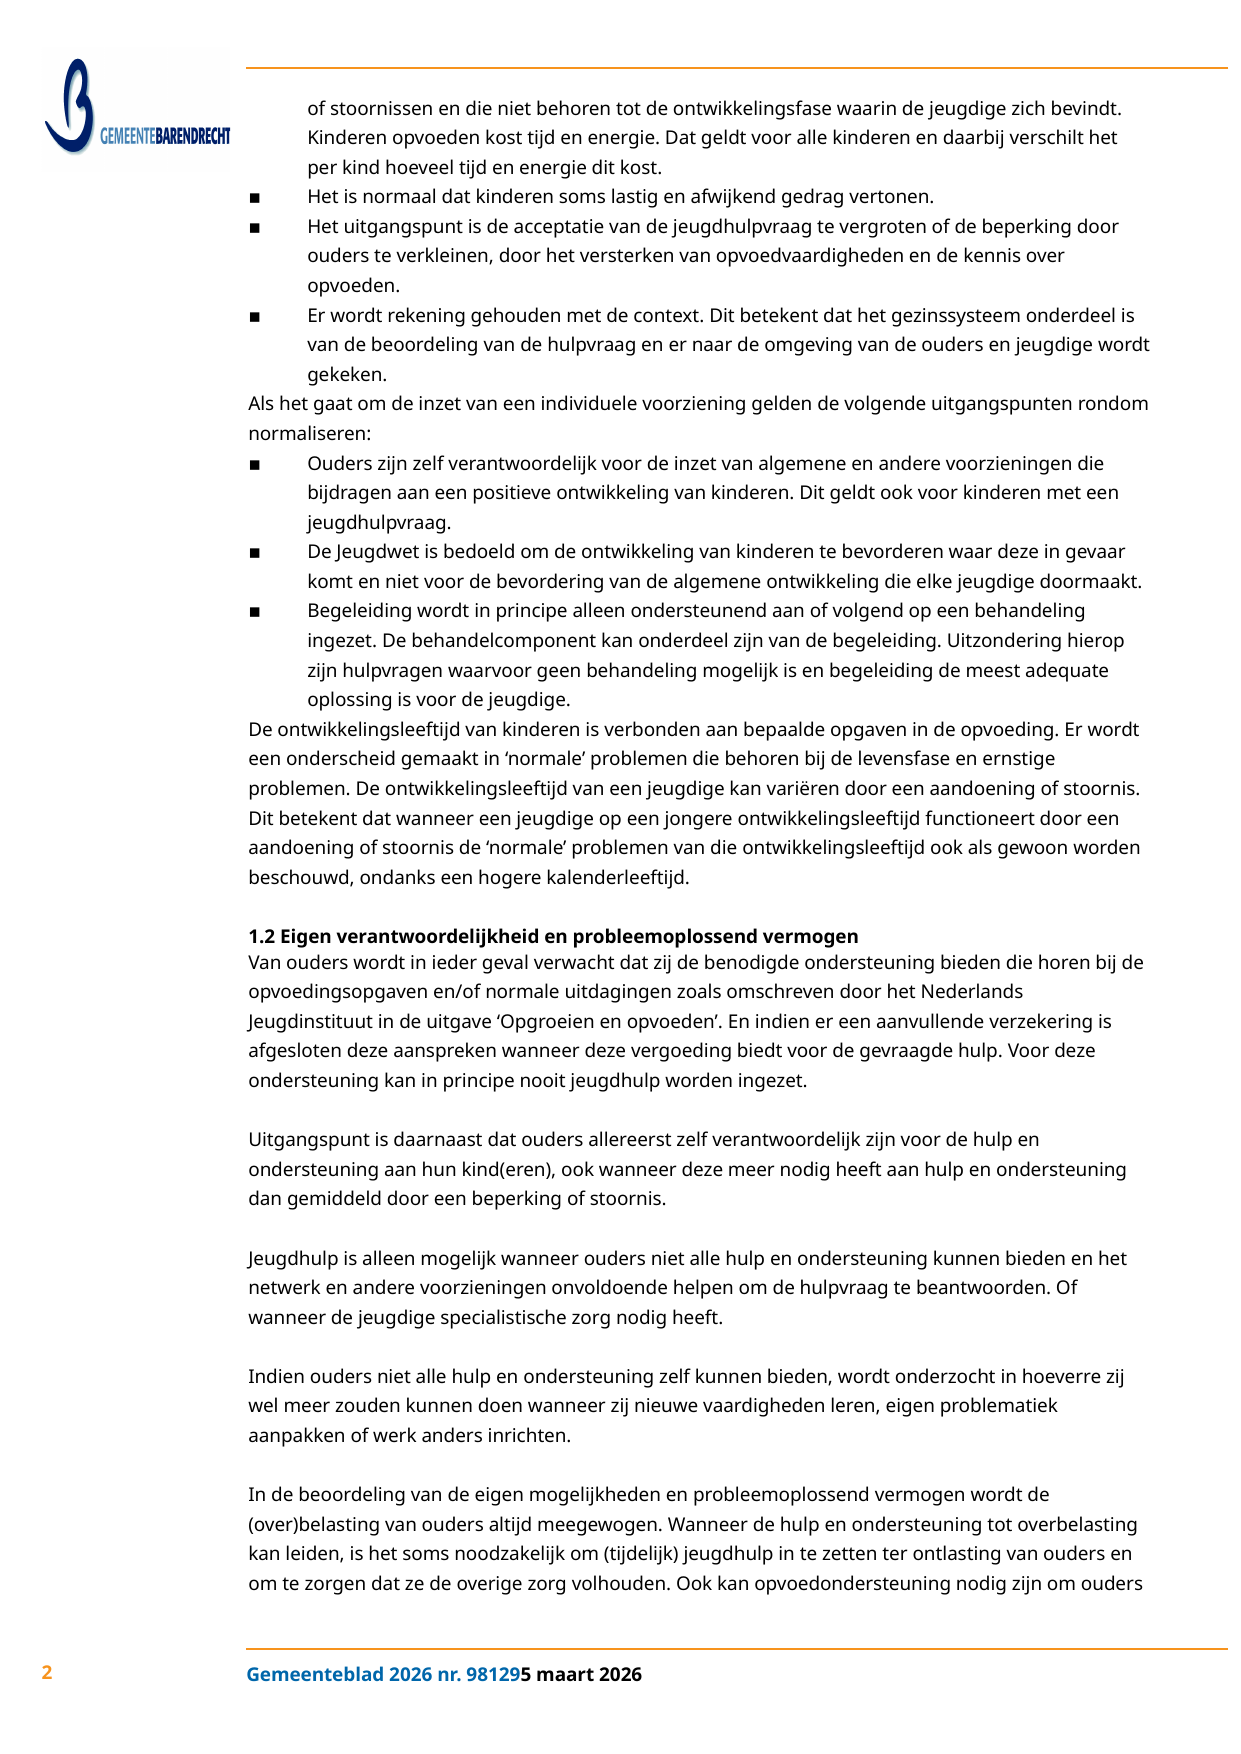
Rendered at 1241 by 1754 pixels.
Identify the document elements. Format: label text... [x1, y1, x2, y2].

text Uitgangspunt is daarnaast dat ouders allereerst zelf verantwoordelijk zijn voor de hulp en ondersteuning aan hun kind(eren), ook wanneer deze meer nodig heeft aan hulp en ondersteuning dan gemiddeld door een beperking of stoornis. [248, 1126, 1152, 1211]
list Er wordt rekening gehouden met de context. Dit betekent dat het gezinssysteem onderdeel is van de beoordeling van de hulpvraag en er naar de omgeving van de ouders en jeugdige wordt gekeken. [248, 302, 1152, 387]
text Van ouders wordt in ieder geval verwacht dat zij de benodigde ondersteuning bieden die horen bij de opvoedingsopgaven en/of normale uitdagingen zoals omschreven door het Nederlands Jeugdinstituut in de uitgave ‘Opgroeien en opvoeden’. En indien er een aanvullende verzekering is afgesloten deze aanspreken wanneer deze vergoeding biedt voor de gevraagde hulp. Voor deze ondersteuning kan in principe nooit jeugdhulp worden ingezet. [248, 949, 1152, 1093]
list of stoornissen en die niet behoren tot de ontwikkelingsfase waarin de jeugdige zich bevindt. Kinderen opvoeden kost tijd en energie. Dat geldt voor alle kinderen en daarbij verschilt het per kind hoeveel tijd en energie dit kost. [248, 95, 1152, 180]
list Het uitgangspunt is de acceptatie van de jeugdhulpvraag te vergroten of de beperking door ouders te verkleinen, door het versterken van opvoedvaardigheden en de kennis over opvoeden. [248, 213, 1152, 298]
list De Jeugdwet is bedoeld om de ontwikkeling van kinderen te bevorderen waar deze in gevaar komt en niet voor de bevordering van de algemene ontwikkeling die elke jeugdige doormaakt. [248, 538, 1152, 594]
text Als het gaat om de inzet van een individuele voorziening gelden de volgende uitgangspunten rondom normaliseren: [248, 391, 1152, 446]
text In de beoordeling van de eigen mogelijkheden en probleemoplossend vermogen wordt de (over)belasting van ouders altijd meegewogen. Wanneer de hulp en ondersteuning tot overbelasting kan leiden, is het soms noodzakelijk om (tijdelijk) jeugdhulp in te zetten ter ontlasting van ouders en om te zorgen dat ze de overige zorg volhouden. Ook kan opvoedondersteuning nodig zijn om ouders [248, 1481, 1152, 1596]
list Het is normaal dat kinderen soms lastig en afwijkend gedrag vertonen. [248, 183, 1152, 209]
text De ontwikkelingsleeftijd van kinderen is verbonden aan bepaalde opgaven in de opvoeding. Er wordt een onderscheid gemaakt in ‘normale’ problemen die behoren bij de levensfase en ernstige problemen. De ontwikkelingsleeftijd van een jeugdige kan variëren door een aandoening of stoornis. Dit betekent dat wanneer een jeugdige op een jongere ontwikkelingsleeftijd functioneert door een aandoening of stoornis de ‘normale’ problemen van die ontwikkelingsleeftijd ook als gewoon worden beschouwd, ondanks een hogere kalenderleeftijd. [248, 716, 1152, 890]
text 1.2 Eigen verantwoordelijkheid en probleemoplossend vermogen [248, 923, 1152, 949]
list Begeleiding wordt in principe alleen ondersteunend aan of volgend op een behandeling ingezet. De behandelcomponent kan onderdeel zijn van de begeleiding. Uitzondering hierop zijn hulpvragen waarvoor geen behandeling mogelijk is en begeleiding de meest adequate oplossing is voor de jeugdige. [248, 598, 1152, 712]
text Indien ouders niet alle hulp en ondersteuning zelf kunnen bieden, wordt onderzocht in hoeverre zij wel meer zouden kunnen doen wanneer zij nieuwe vaardigheden leren, eigen problematiek aanpakken of werk anders inrichten. [248, 1363, 1152, 1448]
text Jeugdhulp is alleen mogelijk wanneer ouders niet alle hulp en ondersteuning kunnen bieden en het netwerk en andere voorzieningen onvoldoende helpen om de hulpvraag te beantwoorden. Of wanneer de jeugdige specialistische zorg nodig heeft. [248, 1245, 1152, 1329]
picture [41, 47, 231, 172]
list Ouders zijn zelf verantwoordelijk voor de inzet van algemene en andere voorzieningen die bijdragen aan een positieve ontwikkeling van kinderen. Dit geldt ook voor kinderen met een jeugdhulpvraag. [248, 450, 1152, 535]
